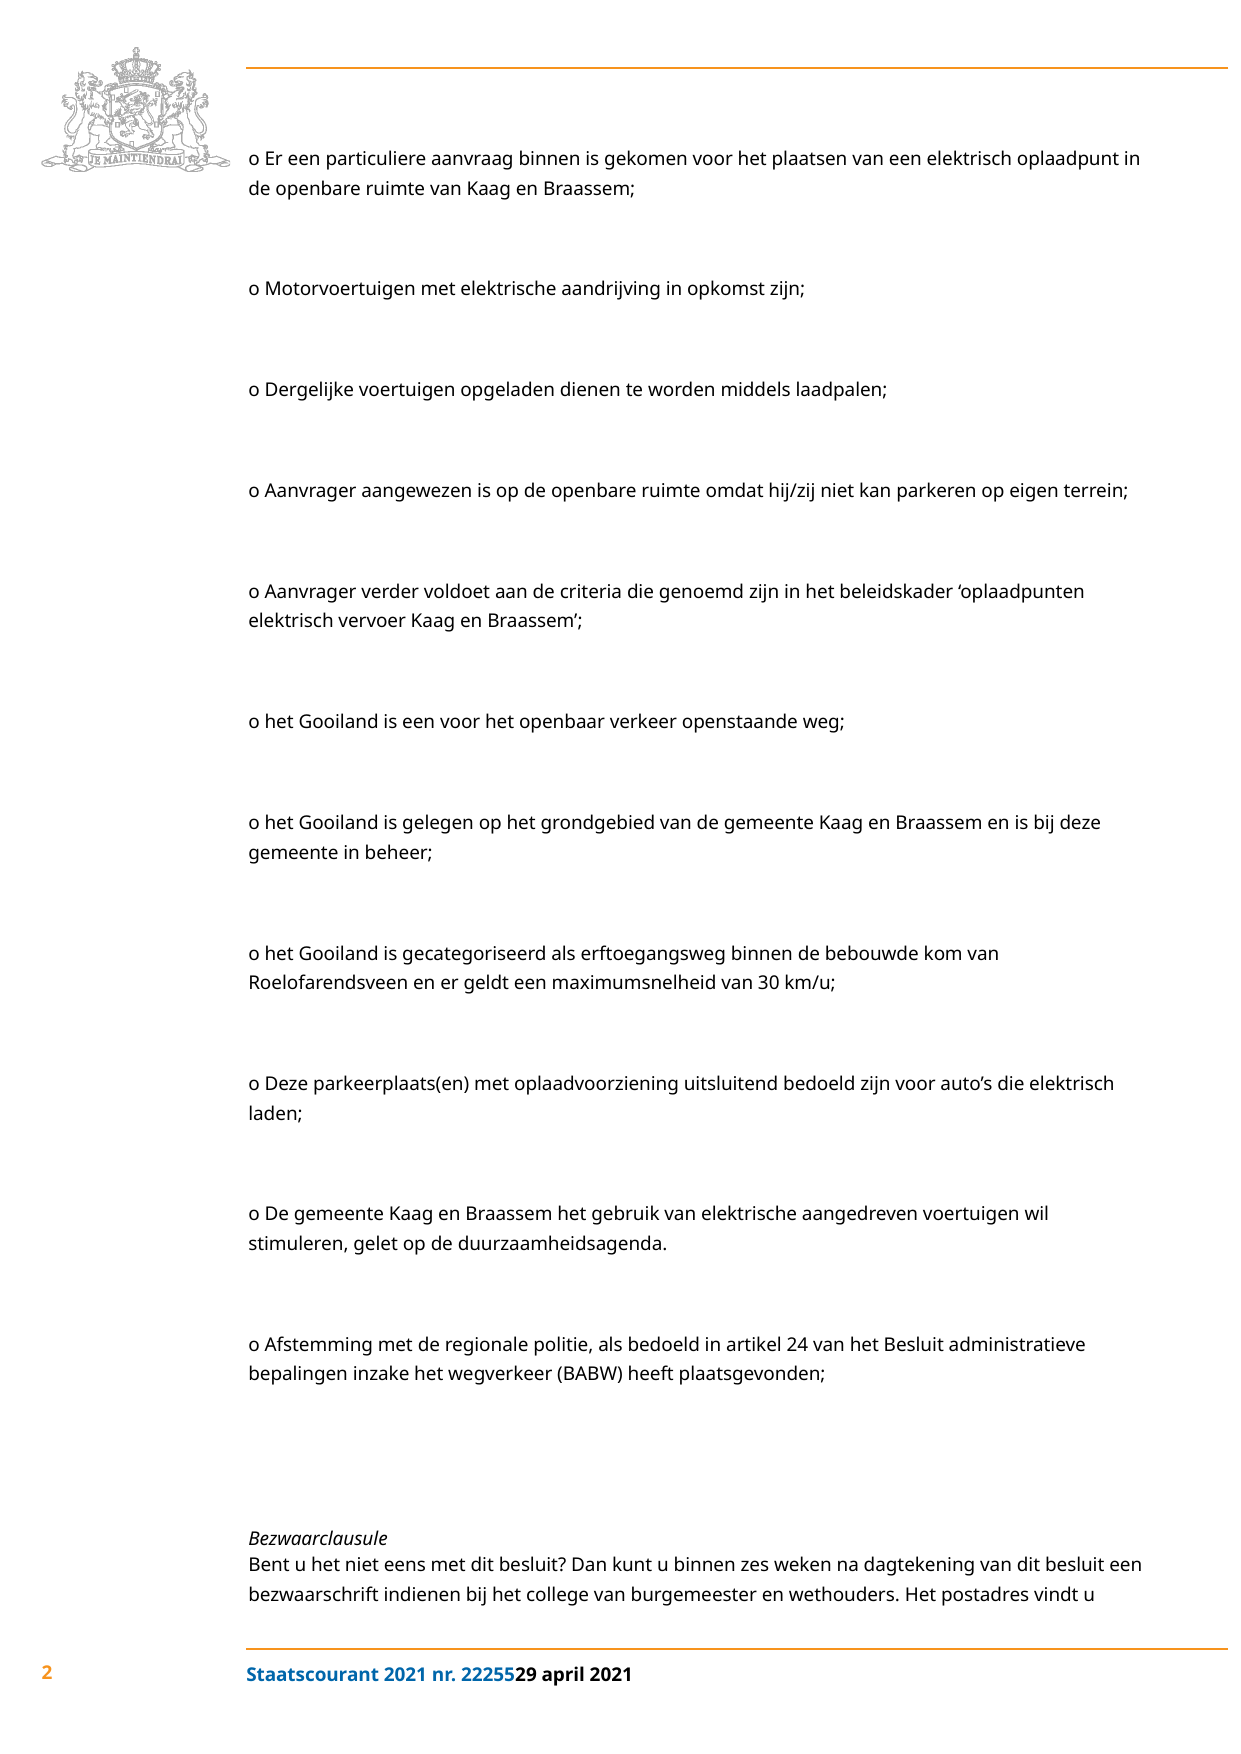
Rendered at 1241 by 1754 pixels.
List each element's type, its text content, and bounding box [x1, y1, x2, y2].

text Bezwaarclausule [248, 1525, 1152, 1551]
text o Motorvoertuigen met elektrische aandrijving in opkomst zijn; [248, 276, 1152, 301]
text o Afstemming met de regionale politie, als bedoeld in artikel 24 van het Besluit administratieve bepalingen inzake het wegverkeer (BABW) heeft plaatsgevonden; [248, 1331, 1152, 1386]
text o Dergelijke voertuigen opgeladen dienen te worden middels laadpalen; [248, 376, 1152, 402]
picture [41, 47, 231, 172]
text o het Gooiland is gelegen op het grondgebied van de gemeente Kaag en Braassem en is bij deze gemeente in beheer; [248, 809, 1152, 865]
text o Aanvrager aangewezen is op de openbare ruimte omdat hij/zij niet kan parkeren op eigen terrein; [248, 477, 1152, 503]
text o Aanvrager verder voldoet aan de criteria die genoemd zijn in het beleidskader ‘oplaadpunten elektrisch vervoer Kaag en Braassem’; [248, 578, 1152, 633]
text o Deze parkeerplaats(en) met oplaadvoorziening uitsluitend bedoeld zijn voor auto’s die elektrisch laden; [248, 1070, 1152, 1126]
text o De gemeente Kaag en Braassem het gebruik van elektrische aangedreven voertuigen wil stimuleren, gelet op de duurzaamheidsagenda. [248, 1201, 1152, 1256]
text o het Gooiland is gecategoriseerd als erftoegangsweg binnen de bebouwde kom van Roelofarendsveen en er geldt een maximumsnelheid van 30 km/u; [248, 940, 1152, 995]
text Bent u het niet eens met dit besluit? Dan kunt u binnen zes weken na dagtekening van dit besluit een bezwaarschrift indienen bij het college van burgemeester en wethouders. Het postadres vindt u [248, 1551, 1152, 1606]
text o het Gooiland is een voor het openbaar verkeer openstaande weg; [248, 708, 1152, 734]
text o Er een particuliere aanvraag binnen is gekomen voor het plaatsen van een elektrisch oplaadpunt in de openbare ruimte van Kaag en Braassem; [248, 145, 1152, 201]
